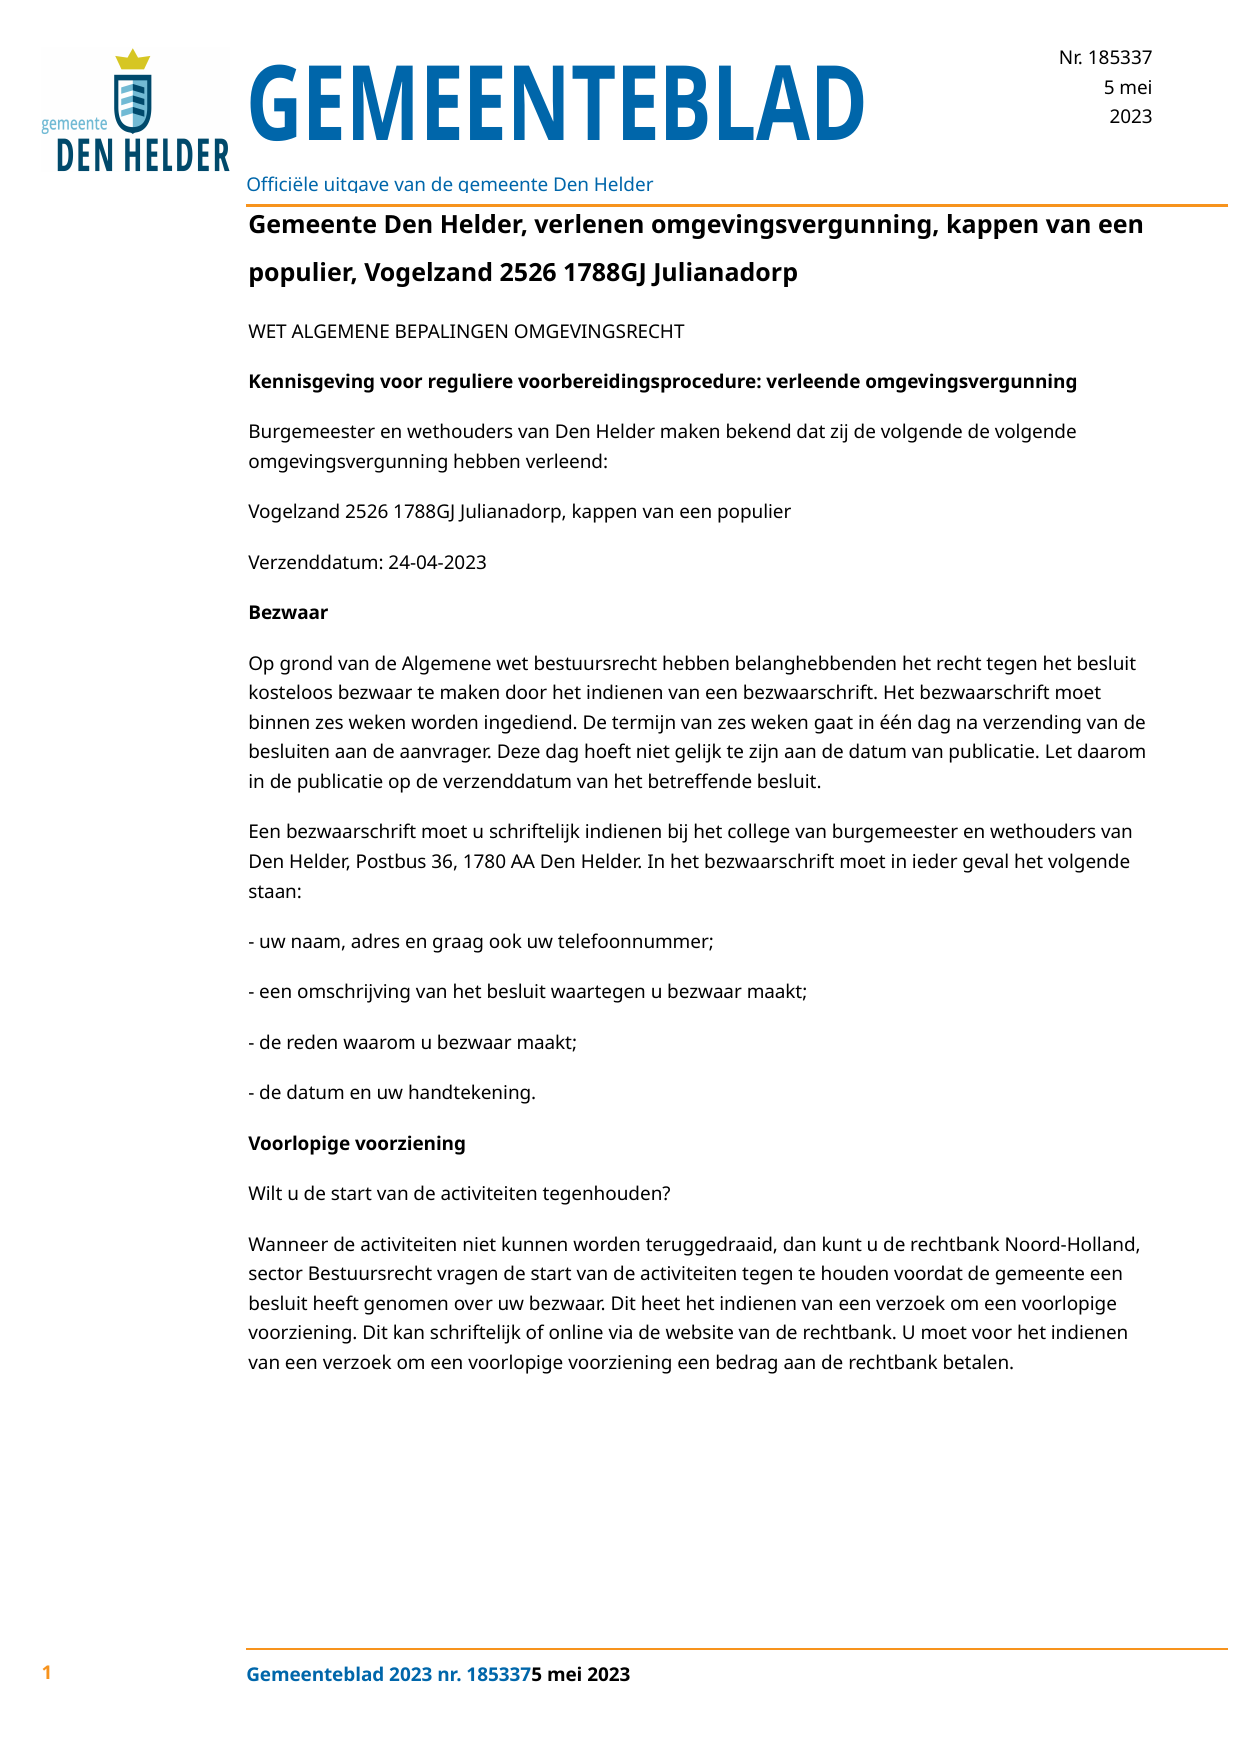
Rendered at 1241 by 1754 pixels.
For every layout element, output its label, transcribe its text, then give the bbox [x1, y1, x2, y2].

text Voorlopige voorziening [248, 1130, 1152, 1156]
picture [100, 154, 106, 172]
text Bezwaar [248, 599, 1152, 625]
text Burgemeester en wethouders van Den Helder maken bekend dat zij de volgende de volgende omgevingsvergunning hebben verleend: [248, 419, 1152, 474]
text Kennisgeving voor reguliere voorbereidingsprocedure: verleende omgevingsvergunning [248, 368, 1152, 394]
text Wilt u de start van de activiteiten tegenhouden? [248, 1180, 1152, 1206]
text - de reden waarom u bezwaar maakt; [248, 1029, 1152, 1055]
text Wanneer de activiteiten niet kunnen worden teruggedraaid, dan kunt u de rechtbank Noord-Holland, sector Bestuursrecht vragen de start van de activiteiten tegen te houden voordat de gemeente een besluit heeft genomen over uw bezwaar. Dit heet het indienen van een verzoek om een voorlopige voorziening. Dit kan schriftelijk of online via de website van de rechtbank. U moet voor het indienen van een verzoek om een voorlopige voorziening een bedrag aan de rechtbank betalen. [248, 1231, 1152, 1375]
text Op grond van de Algemene wet bestuursrecht hebben belanghebbenden het recht tegen het besluit kosteloos bezwaar te maken door het indienen van een bezwaarschrift. Het bezwaarschrift moet binnen zes weken worden ingediend. De termijn van zes weken gaat in één dag na verzending van de besluiten aan de aanvrager. Deze dag hoeft niet gelijk te zijn aan de datum van publicatie. Let daarom in de publicatie op de verzenddatum van het betreffende besluit. [248, 650, 1152, 794]
text - uw naam, adres en graag ook uw telefoonnummer; [248, 928, 1152, 954]
text WET ALGEMENE BEPALINGEN OMGEVINGSRECHT [248, 318, 1152, 344]
text Verzenddatum: 24-04-2023 [248, 549, 1152, 575]
picture [63, 144, 68, 165]
picture [220, 160, 224, 172]
text - de datum en uw handtekening. [248, 1079, 1152, 1105]
picture [130, 157, 135, 172]
text - een omschrijving van het besluit waartegen u bezwaar maakt; [248, 979, 1152, 1004]
picture [41, 47, 231, 172]
text Gemeente Den Helder, verlenen omgevingsvergunning, kappen van een populier, Vogelzand 2526 1788GJ Julianadorp [248, 207, 1152, 288]
picture [182, 144, 187, 165]
text Een bezwaarschrift moet u schriftelijk indienen bij het college van burgemeester en wethouders van Den Helder, Postbus 36, 1780 AA Den Helder. In het bezwaarschrift moet in ieder geval het volgende staan: [248, 819, 1152, 904]
text Vogelzand 2526 1788GJ Julianadorp, kappen van een populier [248, 499, 1152, 524]
